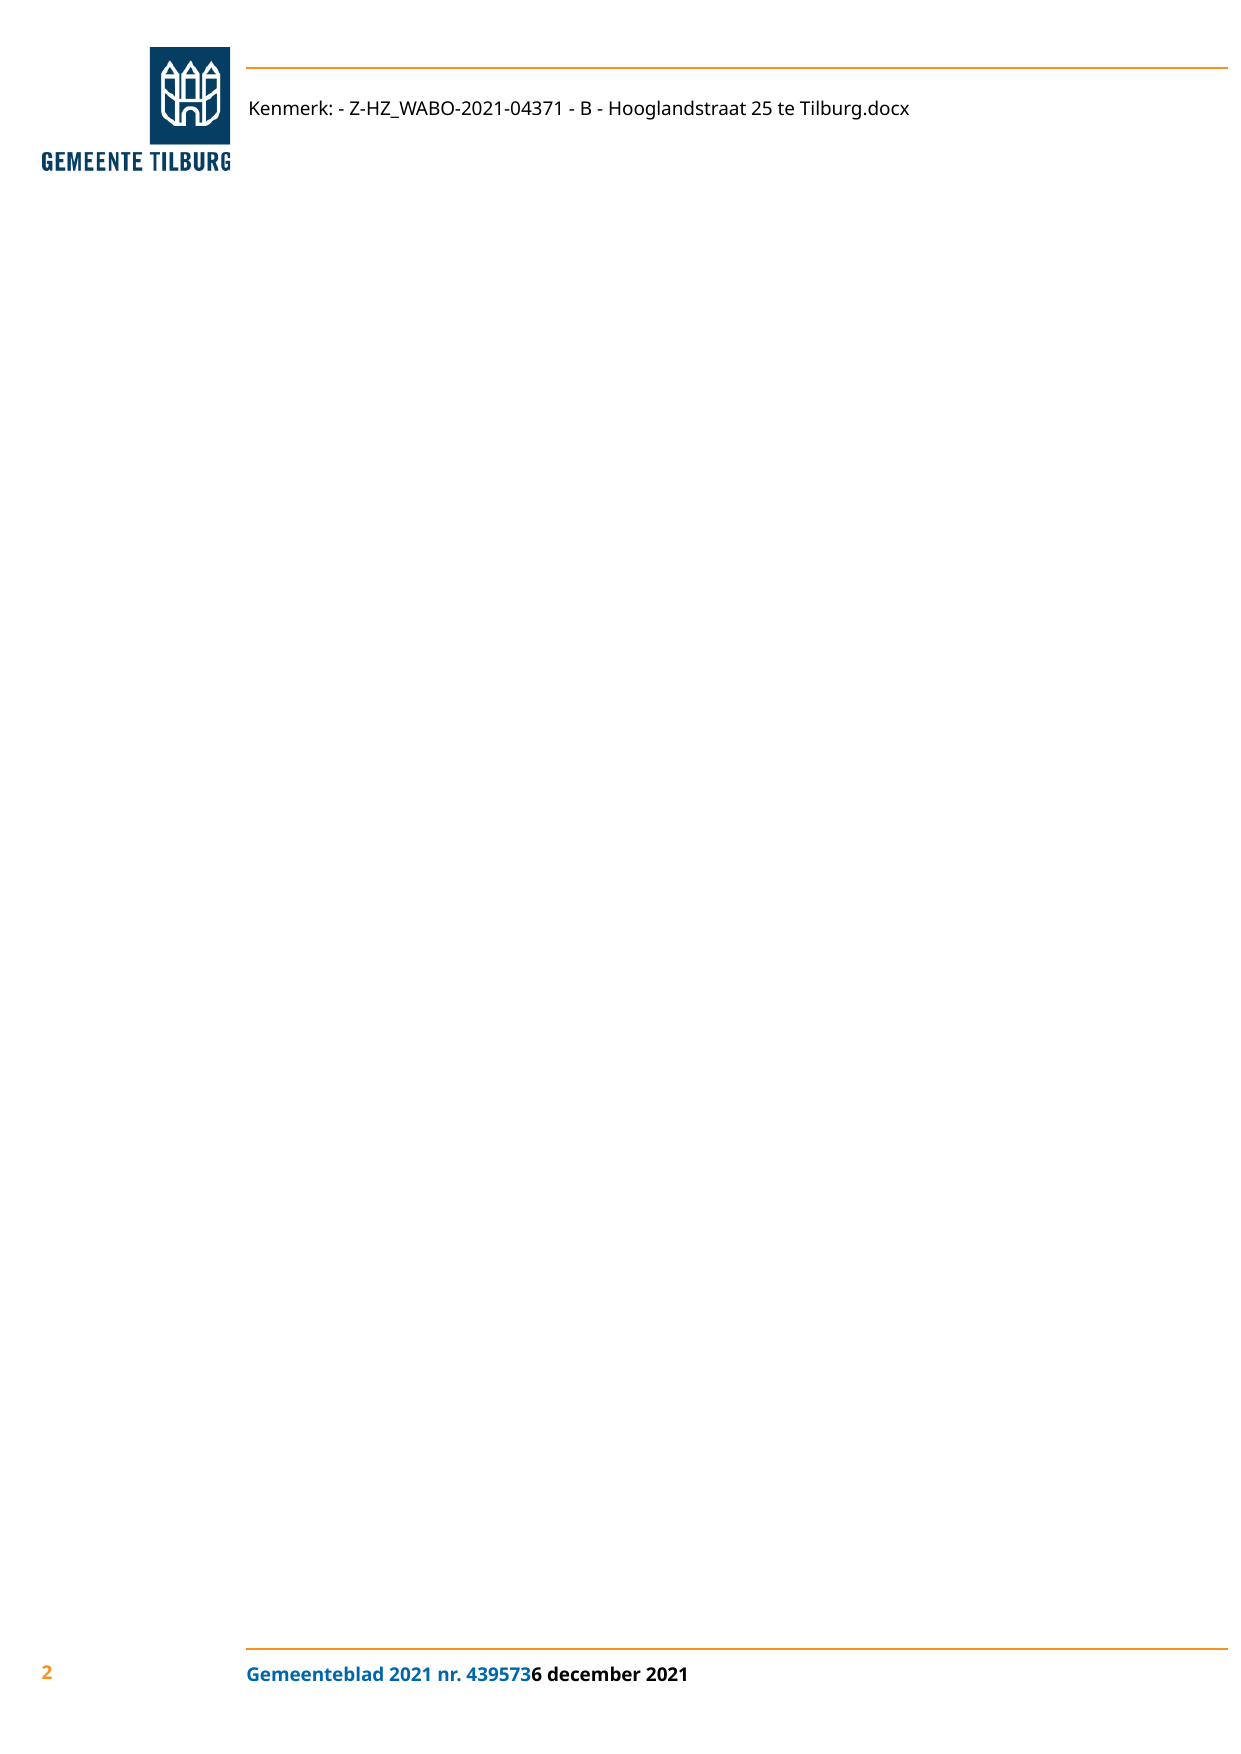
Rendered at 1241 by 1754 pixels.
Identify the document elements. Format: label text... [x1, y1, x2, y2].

picture [41, 47, 231, 172]
text Kenmerk: - Z-HZ_WABO-2021-04371 - B - Hooglandstraat 25 te Tilburg.docx [248, 95, 1152, 121]
